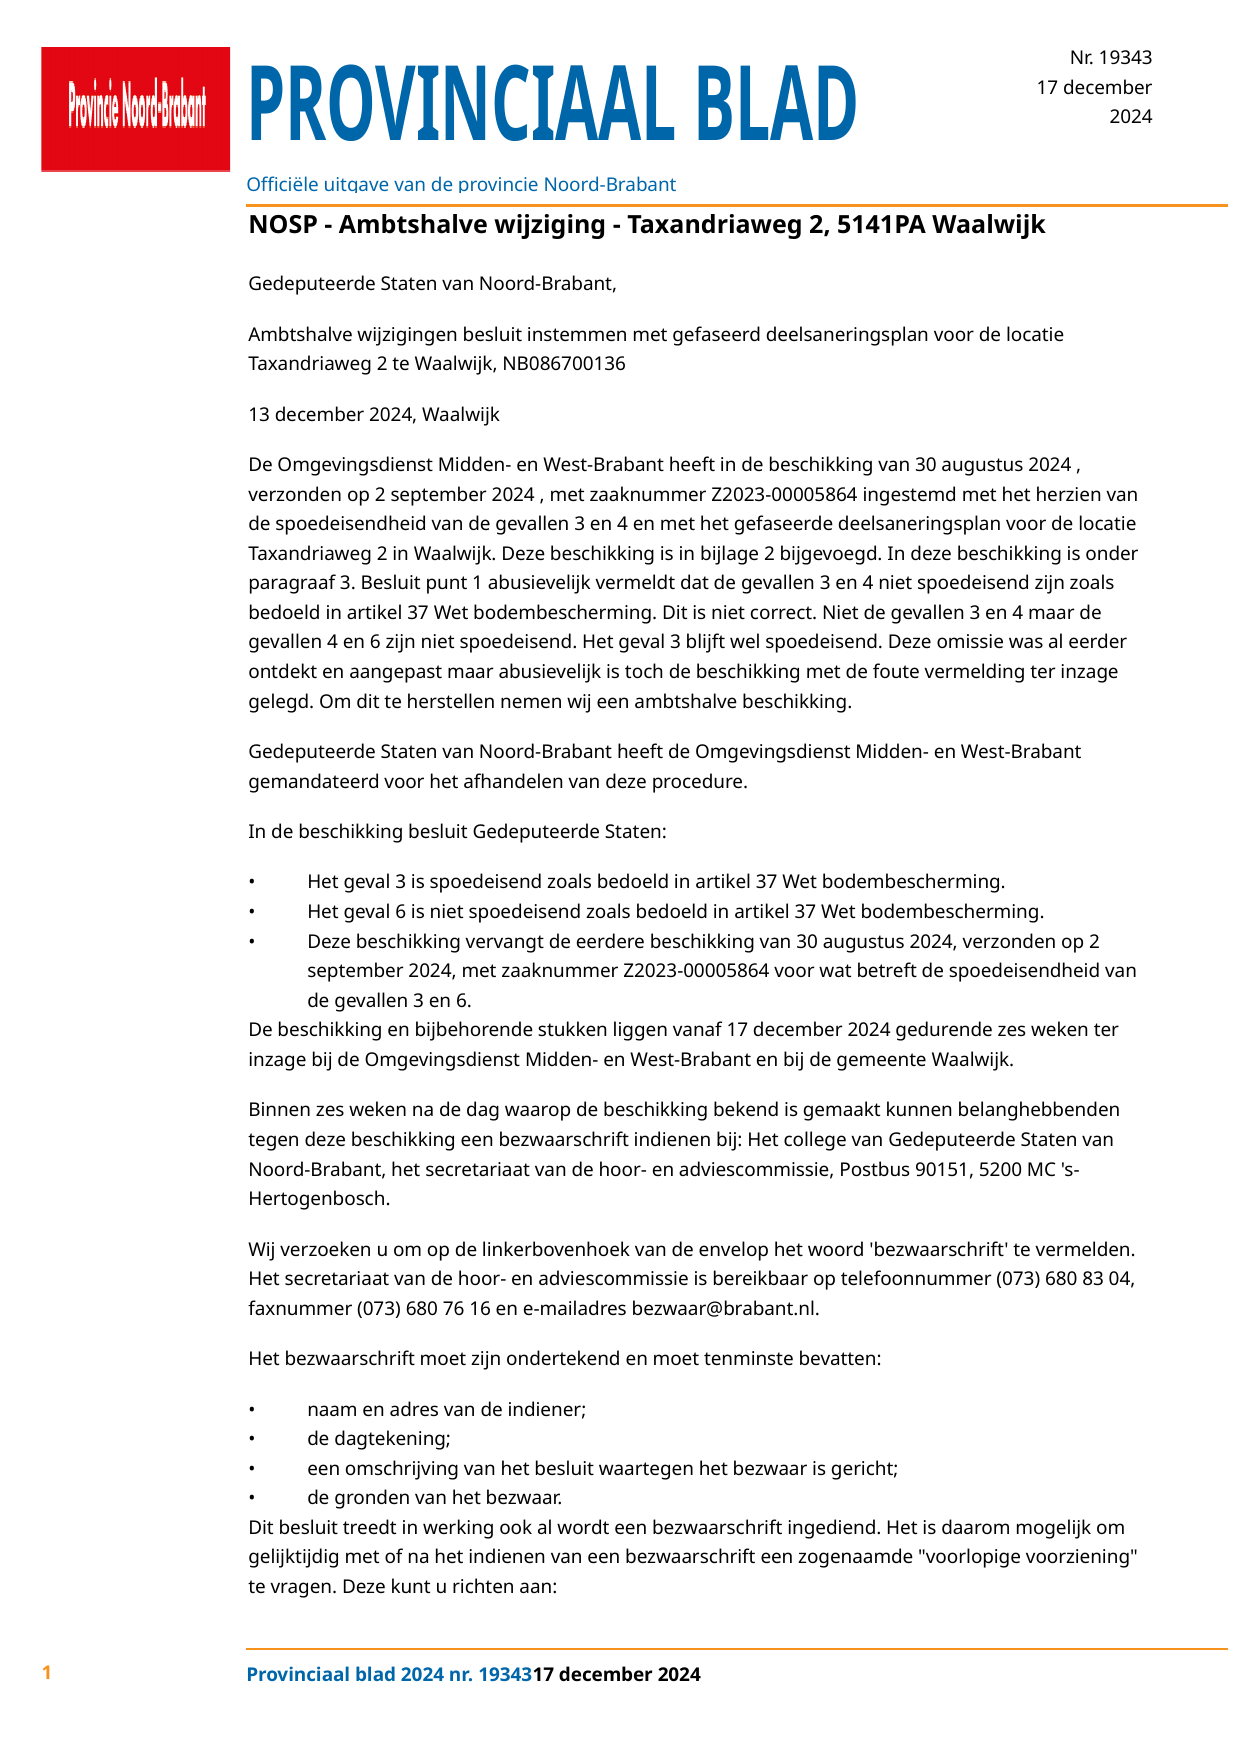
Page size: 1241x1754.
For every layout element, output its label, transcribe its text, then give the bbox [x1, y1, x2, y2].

list Het geval 3 is spoedeisend zoals bedoeld in artikel 37 Wet bodembescherming. [248, 869, 1152, 894]
text Het bezwaarschrift moet zijn ondertekend en moet tenminste bevatten: [248, 1345, 1152, 1371]
text De beschikking en bijbehorende stukken liggen vanaf 17 december 2024 gedurende zes weken ter inzage bij de Omgevingsdienst Midden- en West-Brabant en bij de gemeente Waalwijk. [248, 1017, 1152, 1072]
list Het geval 6 is niet spoedeisend zoals bedoeld in artikel 37 Wet bodembescherming. [248, 898, 1152, 924]
text Gedeputeerde Staten van Noord-Brabant heeft de Omgevingsdienst Midden- en West-Brabant gemandateerd voor het afhandelen van deze procedure. [248, 738, 1152, 793]
text Gedeputeerde Staten van Noord-Brabant, [248, 270, 1152, 296]
list de dagtekening; [248, 1425, 1152, 1451]
picture [41, 47, 231, 172]
text NOSP - Ambtshalve wijziging - Taxandriaweg 2, 5141PA Waalwijk [248, 207, 1152, 241]
text 13 december 2024, Waalwijk [248, 401, 1152, 426]
list de gronden van het bezwaar. [248, 1484, 1152, 1510]
list een omschrijving van het besluit waartegen het bezwaar is gericht; [248, 1455, 1152, 1481]
list naam en adres van de indiener; [248, 1396, 1152, 1421]
list Deze beschikking vervangt de eerdere beschikking van 30 augustus 2024, verzonden op 2 september 2024, met zaaknummer Z2023-00005864 voor wat betreft de spoedeisendheid van de gevallen 3 en 6. [248, 928, 1152, 1013]
text Wij verzoeken u om op de linkerbovenhoek van de envelop het woord 'bezwaarschrift' te vermelden. Het secretariaat van de hoor- en adviescommissie is bereikbaar op telefoonnummer (073) 680 83 04, faxnummer (073) 680 76 16 en e-mailadres bezwaar@brabant.nl. [248, 1236, 1152, 1321]
text De Omgevingsdienst Midden- en West-Brabant heeft in de beschikking van 30 augustus 2024 , verzonden op 2 september 2024 , met zaaknummer Z2023-00005864 ingestemd met het herzien van de spoedeisendheid van de gevallen 3 en 4 en met het gefaseerde deelsaneringsplan voor de locatie Taxandriaweg 2 in Waalwijk. Deze beschikking is in bijlage 2 bijgevoegd. In deze beschikking is onder paragraaf 3. Besluit punt 1 abusievelijk vermeldt dat de gevallen 3 en 4 niet spoedeisend zijn zoals bedoeld in artikel 37 Wet bodembescherming. Dit is niet correct. Niet de gevallen 3 en 4 maar de gevallen 4 en 6 zijn niet spoedeisend. Het geval 3 blijft wel spoedeisend. Deze omissie was al eerder ontdekt en aangepast maar abusievelijk is toch de beschikking met de foute vermelding ter inzage gelegd. Om dit te herstellen nemen wij een ambtshalve beschikking. [248, 451, 1152, 713]
text Binnen zes weken na de dag waarop de beschikking bekend is gemaakt kunnen belanghebbenden tegen deze beschikking een bezwaarschrift indienen bij: Het college van Gedeputeerde Staten van Noord-Brabant, het secretariaat van de hoor- en adviescommissie, Postbus 90151, 5200 MC 's-Hertogenbosch. [248, 1097, 1152, 1211]
text Dit besluit treedt in werking ook al wordt een bezwaarschrift ingediend. Het is daarom mogelijk om gelijktijdig met of na het indienen van een bezwaarschrift een zogenaamde "voorlopige voorziening" te vragen. Deze kunt u richten aan: [248, 1514, 1152, 1599]
text In de beschikking besluit Gedeputeerde Staten: [248, 818, 1152, 844]
text Ambtshalve wijzigingen besluit instemmen met gefaseerd deelsaneringsplan voor de locatie Taxandriaweg 2 te Waalwijk, NB086700136 [248, 321, 1152, 376]
